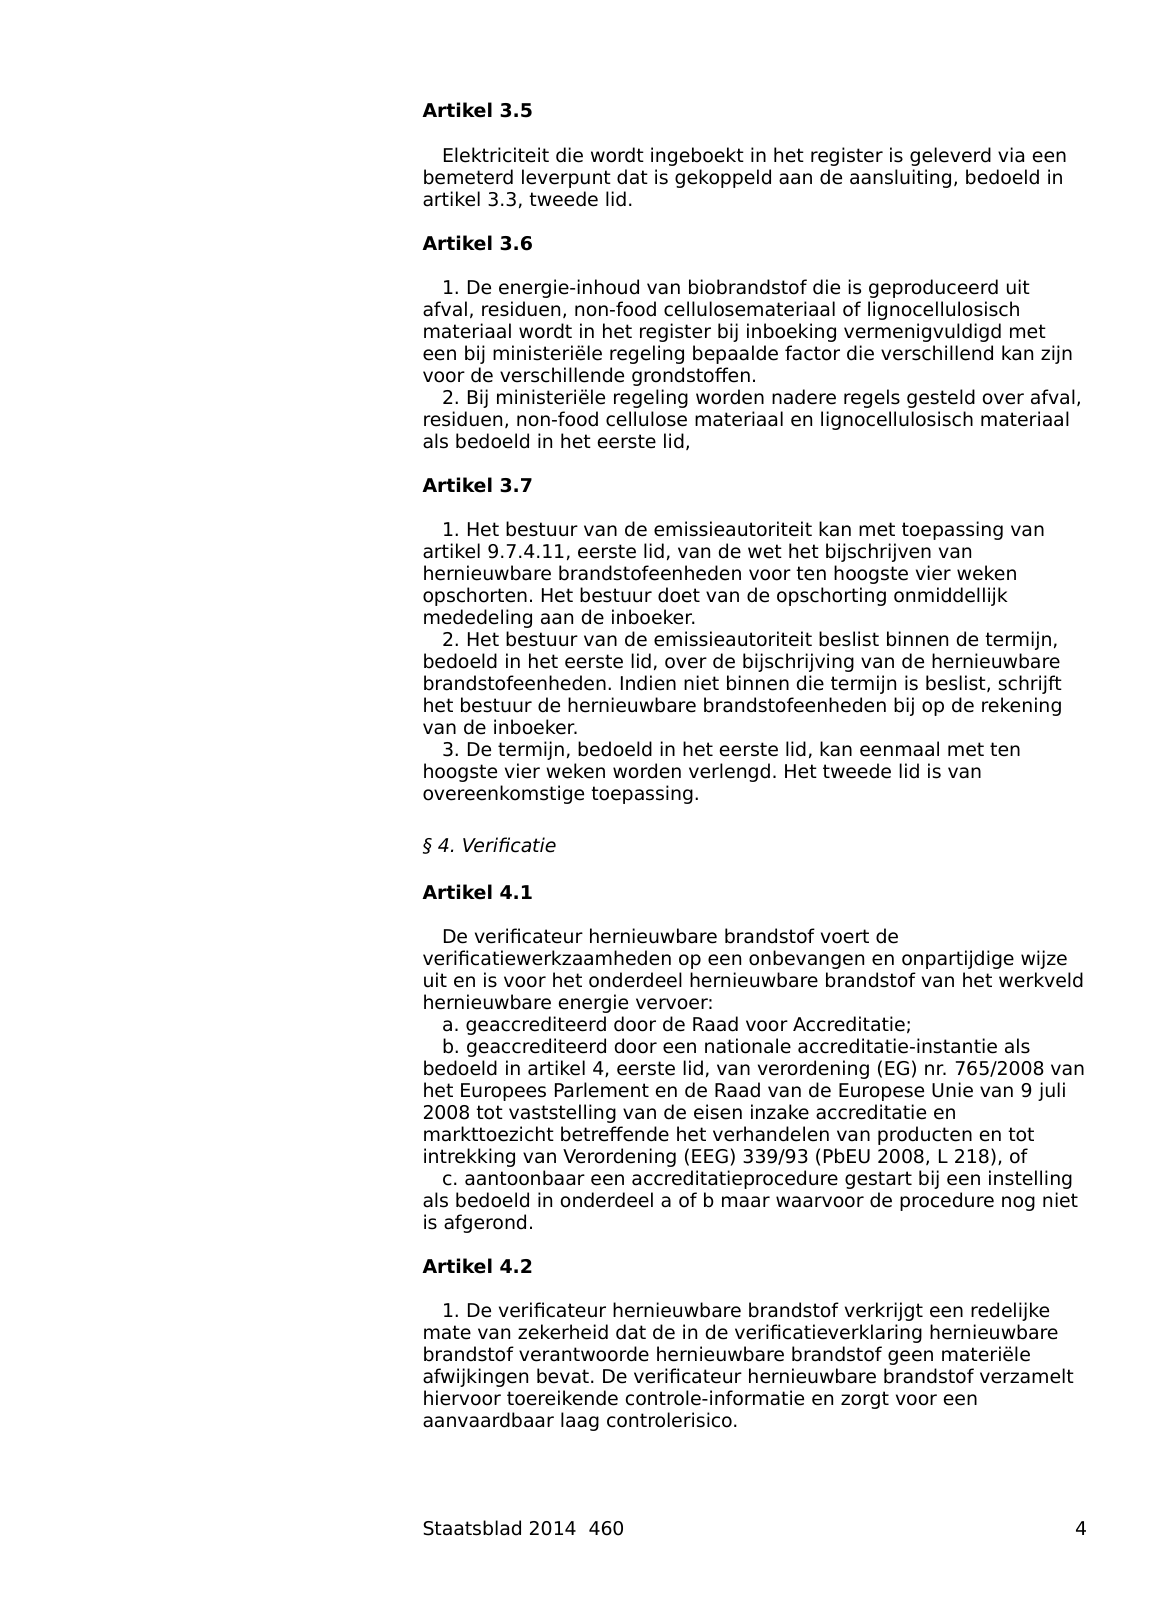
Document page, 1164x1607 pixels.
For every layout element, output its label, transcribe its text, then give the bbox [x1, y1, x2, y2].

text 2. Het bestuur van de emissieautoriteit beslist binnen de termijn, bedoeld in het eerste lid, over de bijschrijving van de hernieuwbare brandstofeenheden. Indien niet binnen die termijn is beslist, schrijft het bestuur de hernieuwbare brandstofeenheden bij op de rekening van de inboeker. [422, 629, 1087, 739]
subtitle Artikel 4.1 [422, 882, 1087, 904]
text 1. Het bestuur van de emissieautoriteit kan met toepassing van artikel 9.7.4.11, eerste lid, van de wet het bijschrijven van hernieuwbare brandstofeenheden voor ten hoogste vier weken opschorten. Het bestuur doet van de opschorting onmiddellijk mededeling aan de inboeker. [422, 519, 1087, 629]
text 2. Bij ministeriële regeling worden nadere regels gesteld over afval, residuen, non-food cellulose materiaal en lignocellulosisch materiaal als bedoeld in het eerste lid, [422, 387, 1087, 453]
subtitle Artikel 3.6 [422, 233, 1087, 255]
text c. aantoonbaar een accreditatieprocedure gestart bij een instelling als bedoeld in onderdeel a of b maar waarvoor de procedure nog niet is afgerond. [422, 1168, 1087, 1234]
subtitle Artikel 3.7 [422, 475, 1087, 497]
subtitle Artikel 4.2 [422, 1256, 1087, 1278]
subtitle Artikel 3.5 [422, 100, 1087, 122]
text De verificateur hernieuwbare brandstof voert de verificatiewerkzaamheden op een onbevangen en onpartijdige wijze uit en is voor het onderdeel hernieuwbare brandstof van het werkveld hernieuwbare energie vervoer: [422, 926, 1087, 1014]
text b. geaccrediteerd door een nationale accreditatie-instantie als bedoeld in artikel 4, eerste lid, van verordening (EG) nr. 765/2008 van het Europees Parlement en de Raad van de Europese Unie van 9 juli 2008 tot vaststelling van de eisen inzake accreditatie en markttoezicht betreffende het verhandelen van producten en tot intrekking van Verordening (EEG) 339/93 (PbEU 2008, L 218), of [422, 1036, 1087, 1168]
text 1. De energie-inhoud van biobrandstof die is geproduceerd uit afval, residuen, non-food cellulosemateriaal of lignocellulosisch materiaal wordt in het register bij inboeking vermenigvuldigd met een bij ministeriële regeling bepaalde factor die verschillend kan zijn voor de verschillende grondstoffen. [422, 277, 1087, 387]
text 3. De termijn, bedoeld in het eerste lid, kan eenmaal met ten hoogste vier weken worden verlengd. Het tweede lid is van overeenkomstige toepassing. [422, 739, 1087, 805]
text 1. De verificateur hernieuwbare brandstof verkrijgt een redelijke mate van zekerheid dat de in de verificatieverklaring hernieuwbare brandstof verantwoorde hernieuwbare brandstof geen materiële afwijkingen bevat. De verificateur hernieuwbare brandstof verzamelt hiervoor toereikende controle-informatie en zorgt voor een aanvaardbaar laag controlerisico. [422, 1300, 1087, 1432]
subtitle § 4. Verificatie [422, 835, 1087, 857]
text Elektriciteit die wordt ingeboekt in het register is geleverd via een bemeterd leverpunt dat is gekoppeld aan de aansluiting, bedoeld in artikel 3.3, tweede lid. [422, 144, 1087, 211]
text a. geaccrediteerd door de Raad voor Accreditatie; [422, 1014, 1087, 1036]
